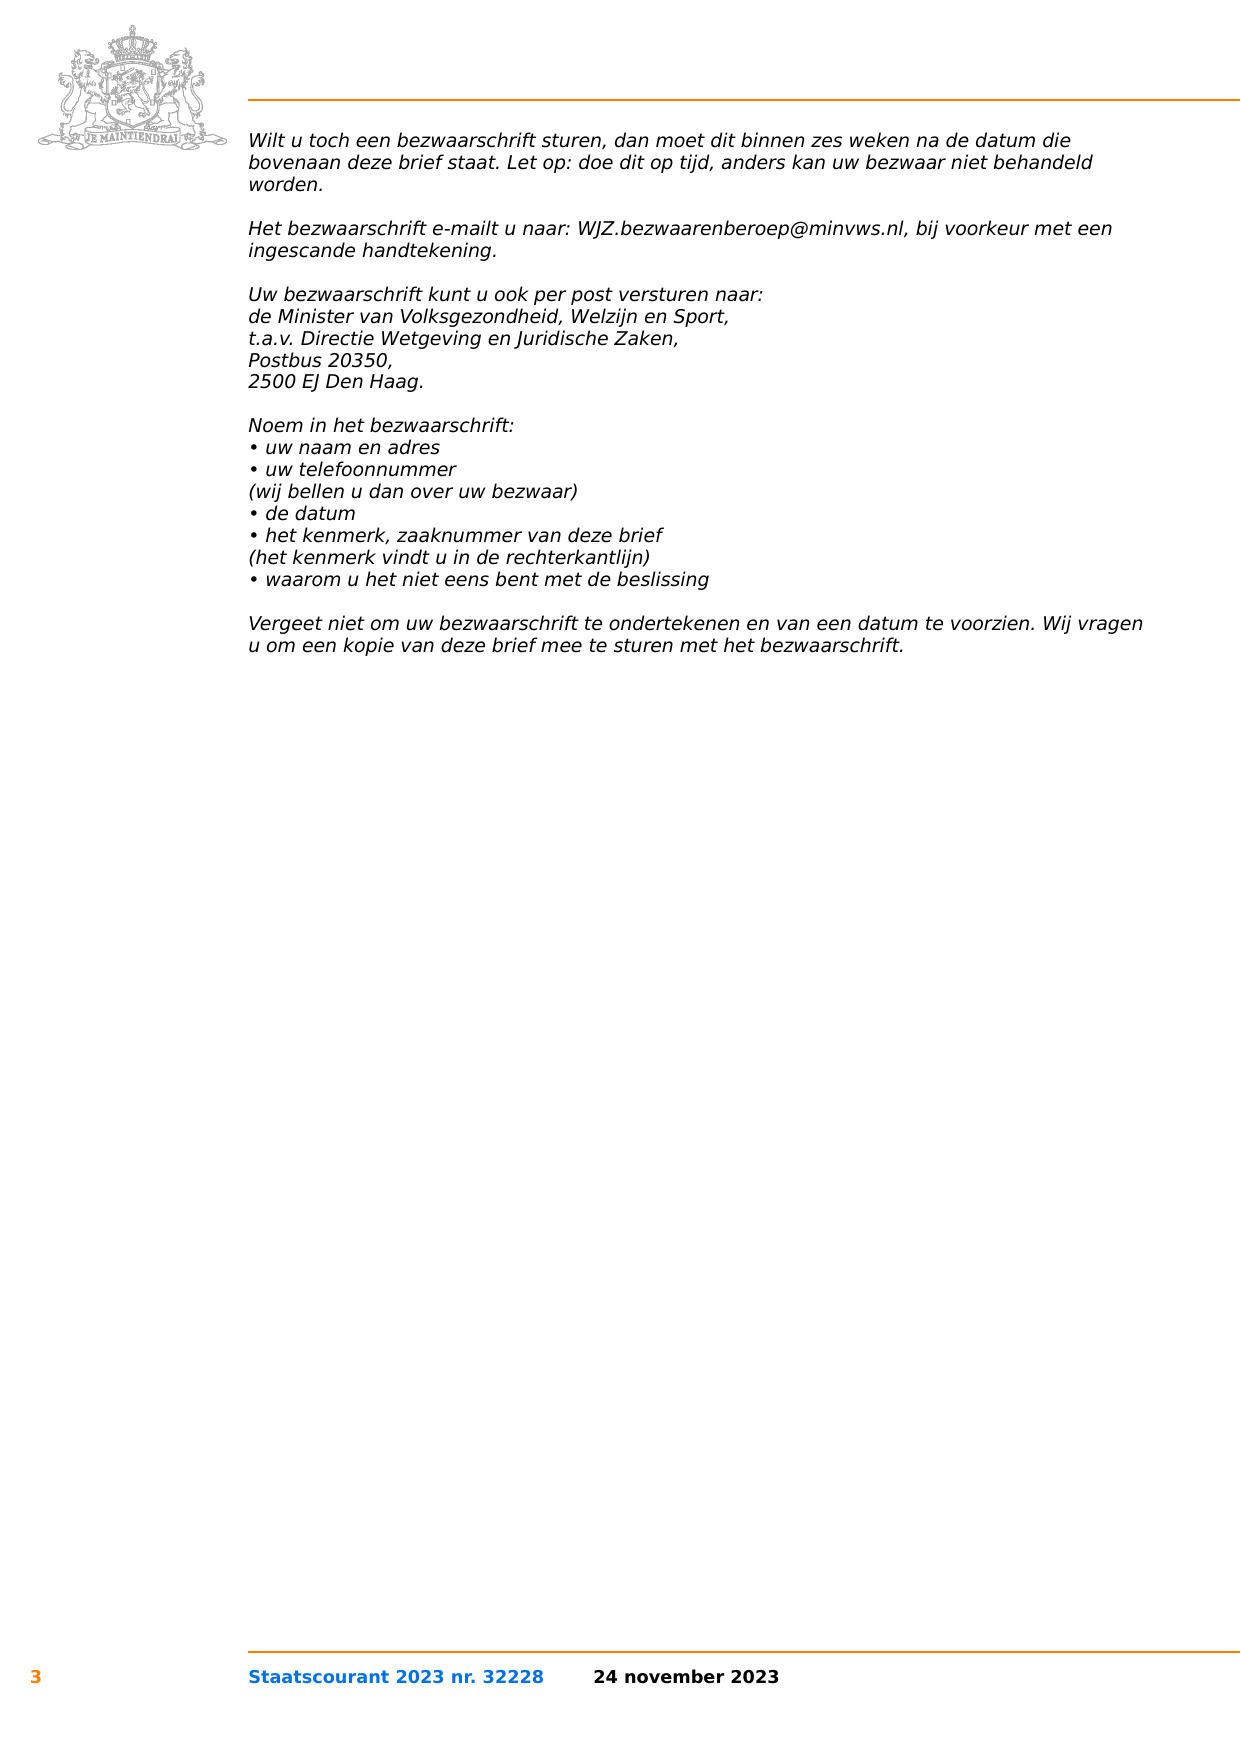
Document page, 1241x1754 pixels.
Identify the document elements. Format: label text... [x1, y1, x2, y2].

text • waarom u het niet eens bent met de beslissing [248, 569, 1163, 591]
text (het kenmerk vindt u in de rechterkantlijn) [248, 547, 1163, 569]
text (wij bellen u dan over uw bezwaar) [248, 481, 1163, 503]
text Noem in het bezwaarschrift: [248, 415, 1163, 437]
text • uw telefoonnummer [248, 459, 1163, 481]
text Uw bezwaarschrift kunt u ook per post versturen naar: [248, 283, 1163, 306]
text Vergeet niet om uw bezwaarschrift te ondertekenen en van een datum te voorzien. Wij vragen u om een kopie van deze brief mee te sturen met het bezwaarschrift. [248, 613, 1163, 657]
text t.a.v. Directie Wetgeving en Juridische Zaken, [248, 327, 1163, 349]
text de Minister van Volksgezondheid, Welzijn en Sport, [248, 306, 1163, 327]
text • de datum [248, 503, 1163, 525]
text • uw naam en adres [248, 437, 1163, 459]
text 2500 EJ Den Haag. [248, 371, 1163, 393]
text Postbus 20350, [248, 349, 1163, 371]
text Het bezwaarschrift e-mailt u naar: WJZ.bezwaarenberoep@minvws.nl, bij voorkeur met een ingescande handtekening. [248, 218, 1163, 262]
picture [38, 25, 227, 150]
text Wilt u toch een bezwaarschrift sturen, dan moet dit binnen zes weken na de datum die bovenaan deze brief staat. Let op: doe dit op tijd, anders kan uw bezwaar niet behandeld worden. [248, 130, 1163, 196]
text • het kenmerk, zaaknummer van deze brief [248, 525, 1163, 547]
